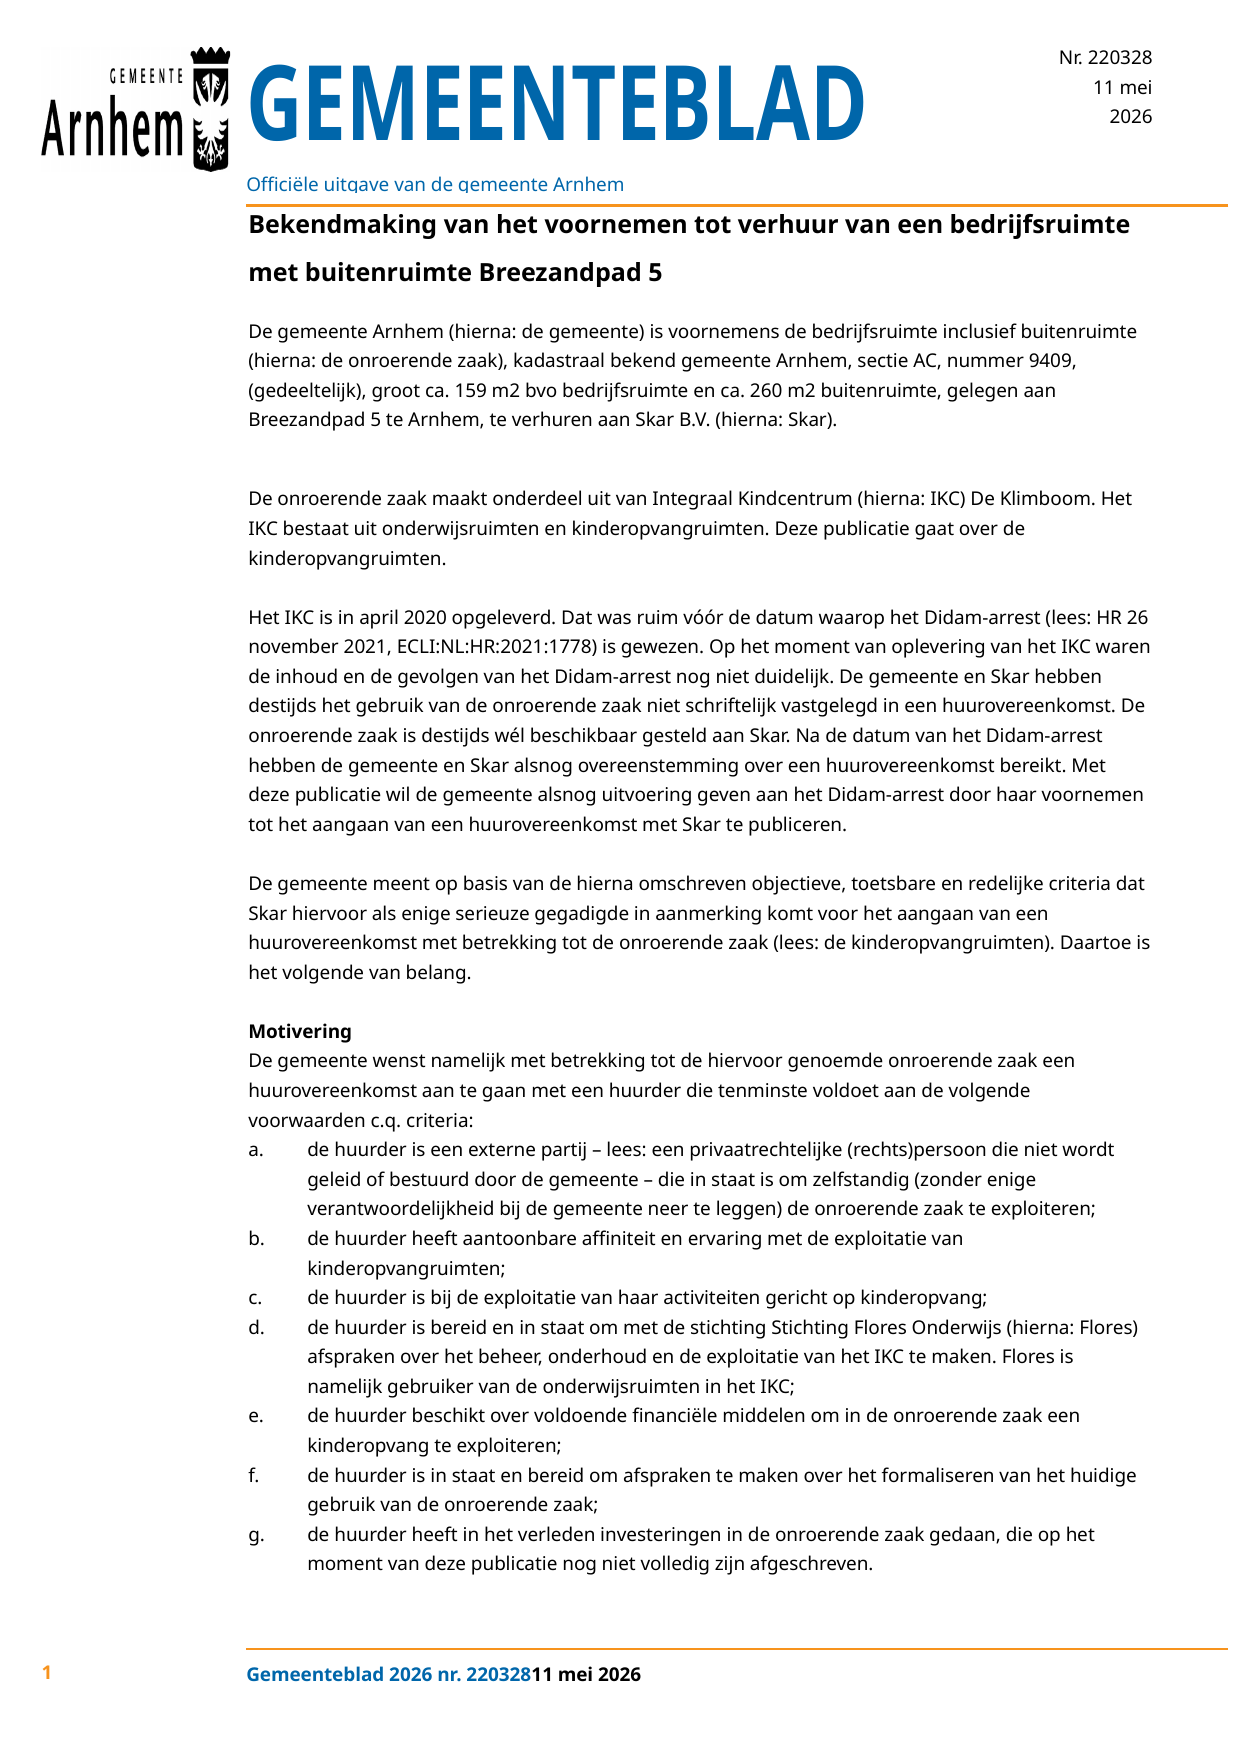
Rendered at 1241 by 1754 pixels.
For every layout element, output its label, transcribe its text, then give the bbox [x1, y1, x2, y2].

text Motivering [248, 1018, 1152, 1044]
list de huurder heeft in het verleden investeringen in de onroerende zaak gedaan, die op het moment van deze publicatie nog niet volledig zijn afgeschreven. [248, 1521, 1152, 1576]
list de huurder is bij de exploitatie van haar activiteiten gericht op kinderopvang; [248, 1284, 1152, 1310]
text De gemeente Arnhem (hierna: de gemeente) is voornemens de bedrijfsruimte inclusief buitenruimte (hierna: de onroerende zaak), kadastraal bekend gemeente Arnhem, sectie AC, nummer 9409, (gedeeltelijk), groot ca. 159 m2 bvo bedrijfsruimte en ca. 260 m2 buitenruimte, gelegen aan Breezandpad 5 te Arnhem, te verhuren aan Skar B.V. (hierna: Skar). [248, 318, 1152, 432]
list de huurder is in staat en bereid om afspraken te maken over het formaliseren van het huidige gebruik van de onroerende zaak; [248, 1462, 1152, 1517]
list de huurder beschikt over voldoende financiële middelen om in de onroerende zaak een kinderopvang te exploiteren; [248, 1403, 1152, 1458]
text De onroerende zaak maakt onderdeel uit van Integraal Kindcentrum (hierna: IKC) De Klimboom. Het IKC bestaat uit onderwijsruimten en kinderopvangruimten. Deze publicatie gaat over de kinderopvangruimten. [248, 486, 1152, 570]
text De gemeente wenst namelijk met betrekking tot de hiervoor genoemde onroerende zaak een huurovereenkomst aan te gaan met een huurder die tenminste voldoet aan de volgende voorwaarden c.q. criteria: [248, 1048, 1152, 1132]
text Bekendmaking van het voornemen tot verhuur van een bedrijfsruimte met buitenruimte Breezandpad 5 [248, 207, 1152, 288]
list de huurder is bereid en in staat om met de stichting Stichting Flores Onderwijs (hierna: Flores) afspraken over het beheer, onderhoud en de exploitatie van het IKC te maken. Flores is namelijk gebruiker van de onderwijsruimten in het IKC; [248, 1314, 1152, 1399]
list de huurder is een externe partij – lees: een privaatrechtelijke (rechts)persoon die niet wordt geleid of bestuurd door de gemeente – die in staat is om zelfstandig (zonder enige verantwoordelijkheid bij de gemeente neer te leggen) de onroerende zaak te exploiteren; [248, 1136, 1152, 1221]
picture [41, 47, 231, 172]
text Het IKC is in april 2020 opgeleverd. Dat was ruim vóór de datum waarop het Didam-arrest (lees: HR 26 november 2021, ECLI:NL:HR:2021:1778) is gewezen. Op het moment van oplevering van het IKC waren de inhoud en de gevolgen van het Didam-arrest nog niet duidelijk. De gemeente en Skar hebben destijds het gebruik van de onroerende zaak niet schriftelijk vastgelegd in een huurovereenkomst. De onroerende zaak is destijds wél beschikbaar gesteld aan Skar. Na de datum van het Didam-arrest hebben de gemeente en Skar alsnog overeenstemming over een huurovereenkomst bereikt. Met deze publicatie wil de gemeente alsnog uitvoering geven aan het Didam-arrest door haar voornemen tot het aangaan van een huurovereenkomst met Skar te publiceren. [248, 604, 1152, 837]
text De gemeente meent op basis van de hierna omschreven objectieve, toetsbare en redelijke criteria dat Skar hiervoor als enige serieuze gegadigde in aanmerking komt voor het aangaan van een huurovereenkomst met betrekking tot de onroerende zaak (lees: de kinderopvangruimten). Daartoe is het volgende van belang. [248, 870, 1152, 984]
list de huurder heeft aantoonbare affiniteit en ervaring met de exploitatie van kinderopvangruimten; [248, 1225, 1152, 1280]
